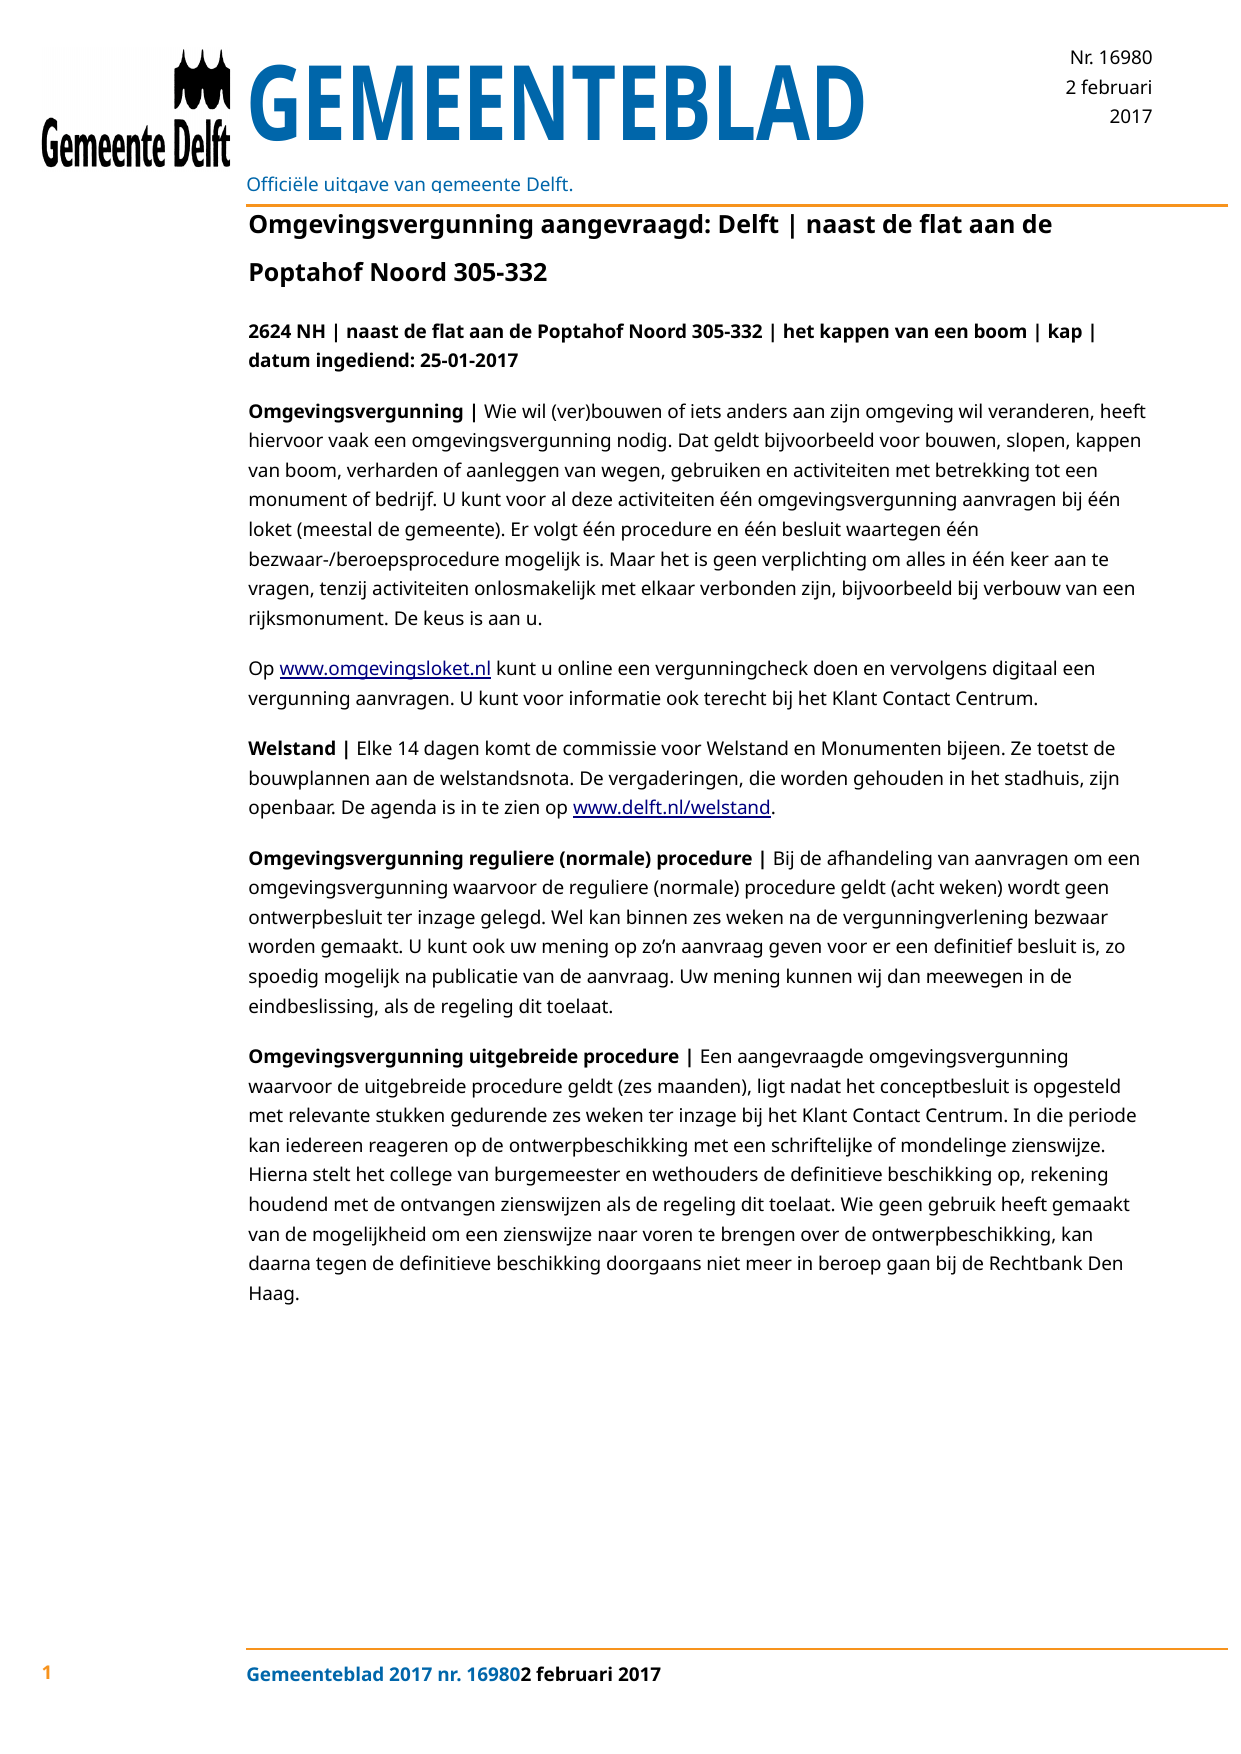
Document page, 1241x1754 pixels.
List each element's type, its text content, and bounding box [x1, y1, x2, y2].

text Omgevingsvergunning reguliere (normale) procedure | Bij de afhandeling van aanvragen om een omgevingsvergunning waarvoor de reguliere (normale) procedure geldt (acht weken) wordt geen ontwerpbesluit ter inzage gelegd. Wel kan binnen zes weken na de vergunningverlening bezwaar worden gemaakt. U kunt ook uw mening op zo’n aanvraag geven voor er een definitief besluit is, zo spoedig mogelijk na publicatie van de aanvraag. Uw mening kunnen wij dan meewegen in de eindbeslissing, als de regeling dit toelaat. [248, 845, 1152, 1019]
picture [41, 47, 231, 172]
text Omgevingsvergunning | Wie wil (ver)bouwen of iets anders aan zijn omgeving wil veranderen, heeft hiervoor vaak een omgevingsvergunning nodig. Dat geldt bijvoorbeeld voor bouwen, slopen, kappen van boom, verharden of aanleggen van wegen, gebruiken en activiteiten met betrekking tot een monument of bedrijf. U kunt voor al deze activiteiten één omgevingsvergunning aanvragen bij één loket (meestal de gemeente). Er volgt één procedure en één besluit waartegen één bezwaar-/beroepsprocedure mogelijk is. Maar het is geen verplichting om alles in één keer aan te vragen, tenzij activiteiten onlosmakelijk met elkaar verbonden zijn, bijvoorbeeld bij verbouw van een rijksmonument. De keus is aan u. [248, 398, 1152, 631]
text 2624 NH | naast de flat aan de Poptahof Noord 305-332 | het kappen van een boom | kap | datum ingediend: 25-01-2017 [248, 318, 1152, 373]
text Welstand | Elke 14 dagen komt de commissie voor Welstand en Monumenten bijeen. Ze toetst de bouwplannen aan de welstandsnota. De vergaderingen, die worden gehouden in het stadhuis, zijn openbaar. De agenda is in te zien op www.delft.nl/welstand. [248, 735, 1152, 820]
text Omgevingsvergunning aangevraagd: Delft | naast de flat aan de Poptahof Noord 305-332 [248, 207, 1152, 288]
text Omgevingsvergunning uitgebreide procedure | Een aangevraagde omgevingsvergunning waarvoor de uitgebreide procedure geldt (zes maanden), ligt nadat het conceptbesluit is opgesteld met relevante stukken gedurende zes weken ter inzage bij het Klant Contact Centrum. In die periode kan iedereen reageren op de ontwerpbeschikking met een schriftelijke of mondelinge zienswijze. Hierna stelt het college van burgemeester en wethouders de definitieve beschikking op, rekening houdend met de ontvangen zienswijzen als de regeling dit toelaat. Wie geen gebruik heeft gemaakt van de mogelijkheid om een zienswijze naar voren te brengen over de ontwerpbeschikking, kan daarna tegen de definitieve beschikking doorgaans niet meer in beroep gaan bij de Rechtbank Den Haag. [248, 1043, 1152, 1306]
text Op www.omgevingsloket.nl kunt u online een vergunningcheck doen en vervolgens digitaal een vergunning aanvragen. U kunt voor informatie ook terecht bij het Klant Contact Centrum. [248, 655, 1152, 711]
